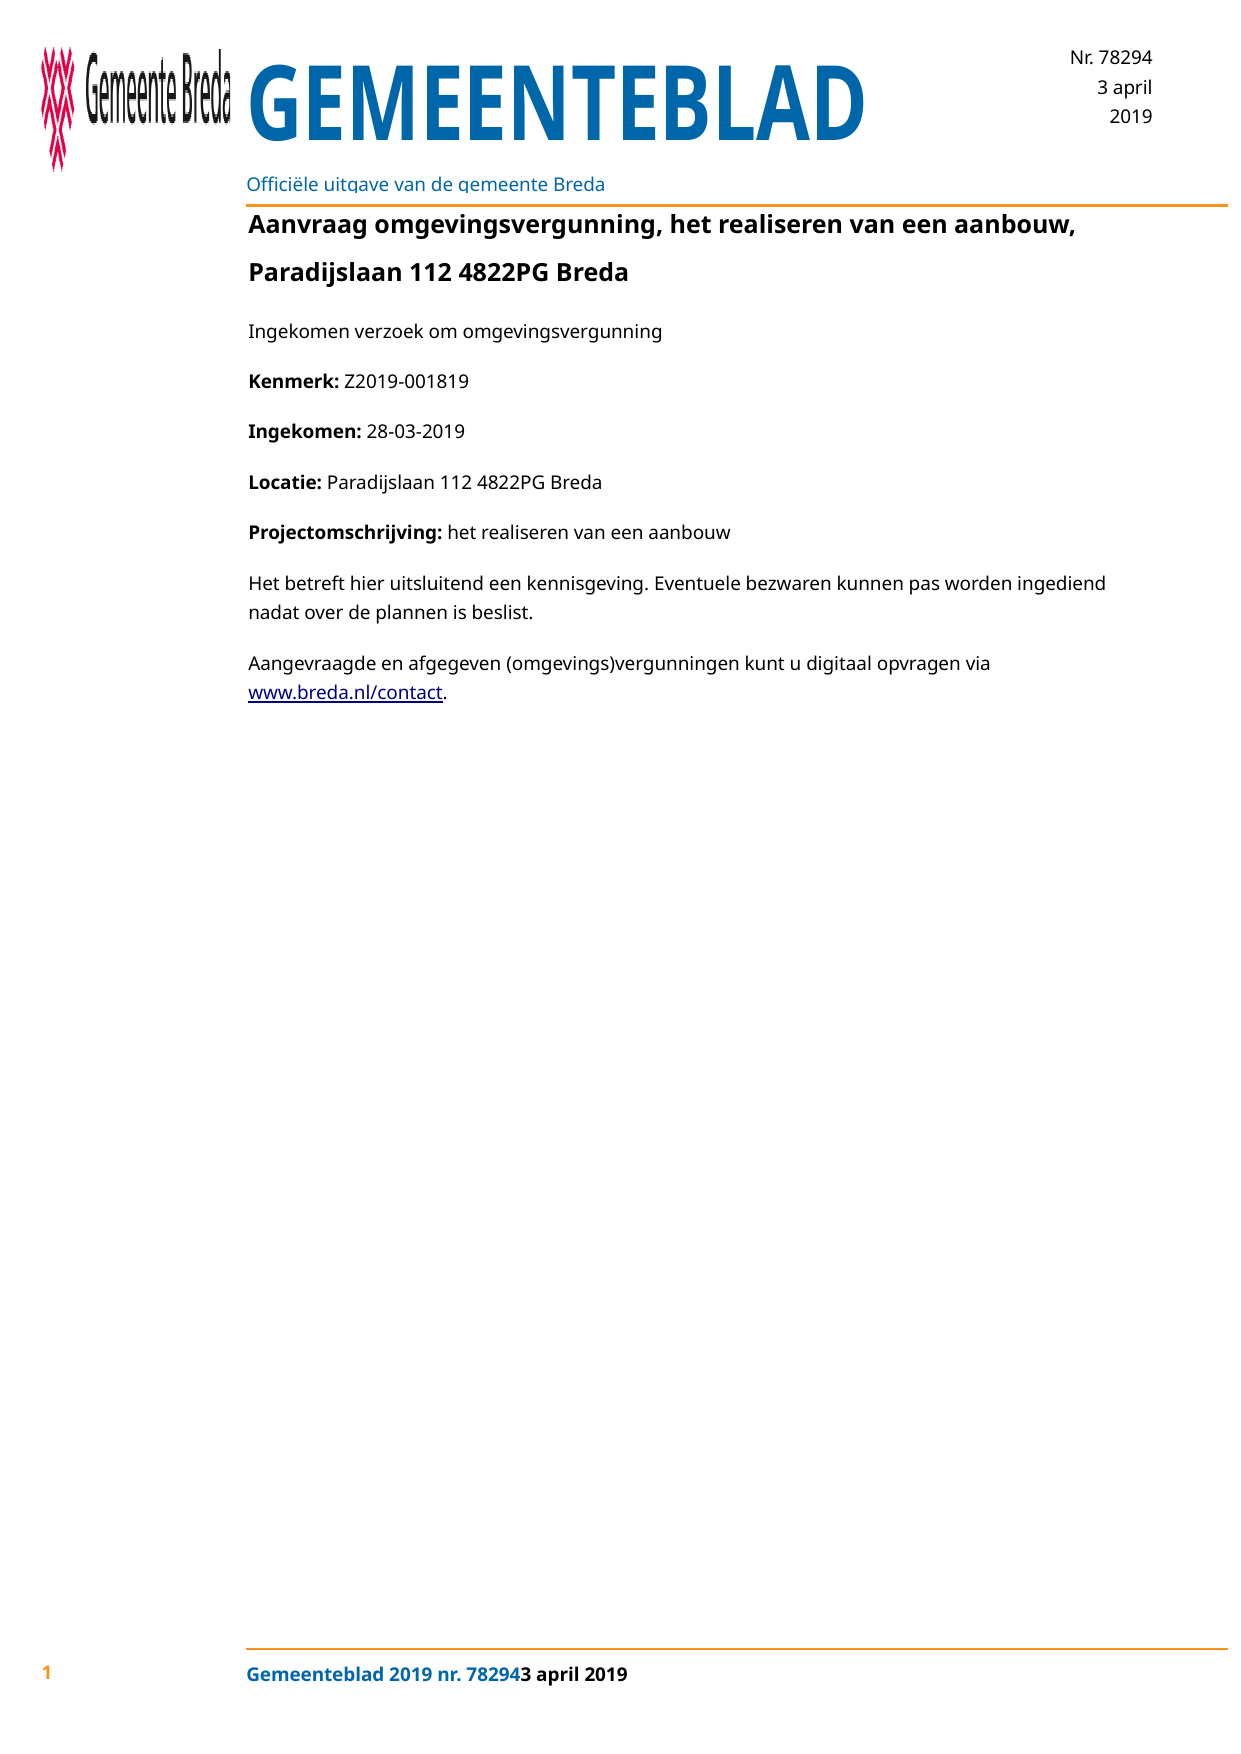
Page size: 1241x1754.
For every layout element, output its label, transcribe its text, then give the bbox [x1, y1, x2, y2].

text Ingekomen verzoek om omgevingsvergunning [248, 318, 1152, 344]
picture [41, 47, 231, 172]
text Ingekomen: 28-03-2019 [248, 419, 1152, 444]
text Aanvraag omgevingsvergunning, het realiseren van een aanbouw, Paradijslaan 112 4822PG Breda [248, 207, 1152, 288]
text Projectomschrijving: het realiseren van een aanbouw [248, 519, 1152, 545]
text Aangevraagde en afgegeven (omgevings)vergunningen kunt u digitaal opvragen via www.breda.nl/contact. [248, 650, 1152, 705]
text Kenmerk: Z2019-001819 [248, 368, 1152, 394]
text Het betreft hier uitsluitend een kennisgeving. Eventuele bezwaren kunnen pas worden ingediend nadat over de plannen is beslist. [248, 570, 1152, 625]
text Locatie: Paradijslaan 112 4822PG Breda [248, 469, 1152, 495]
